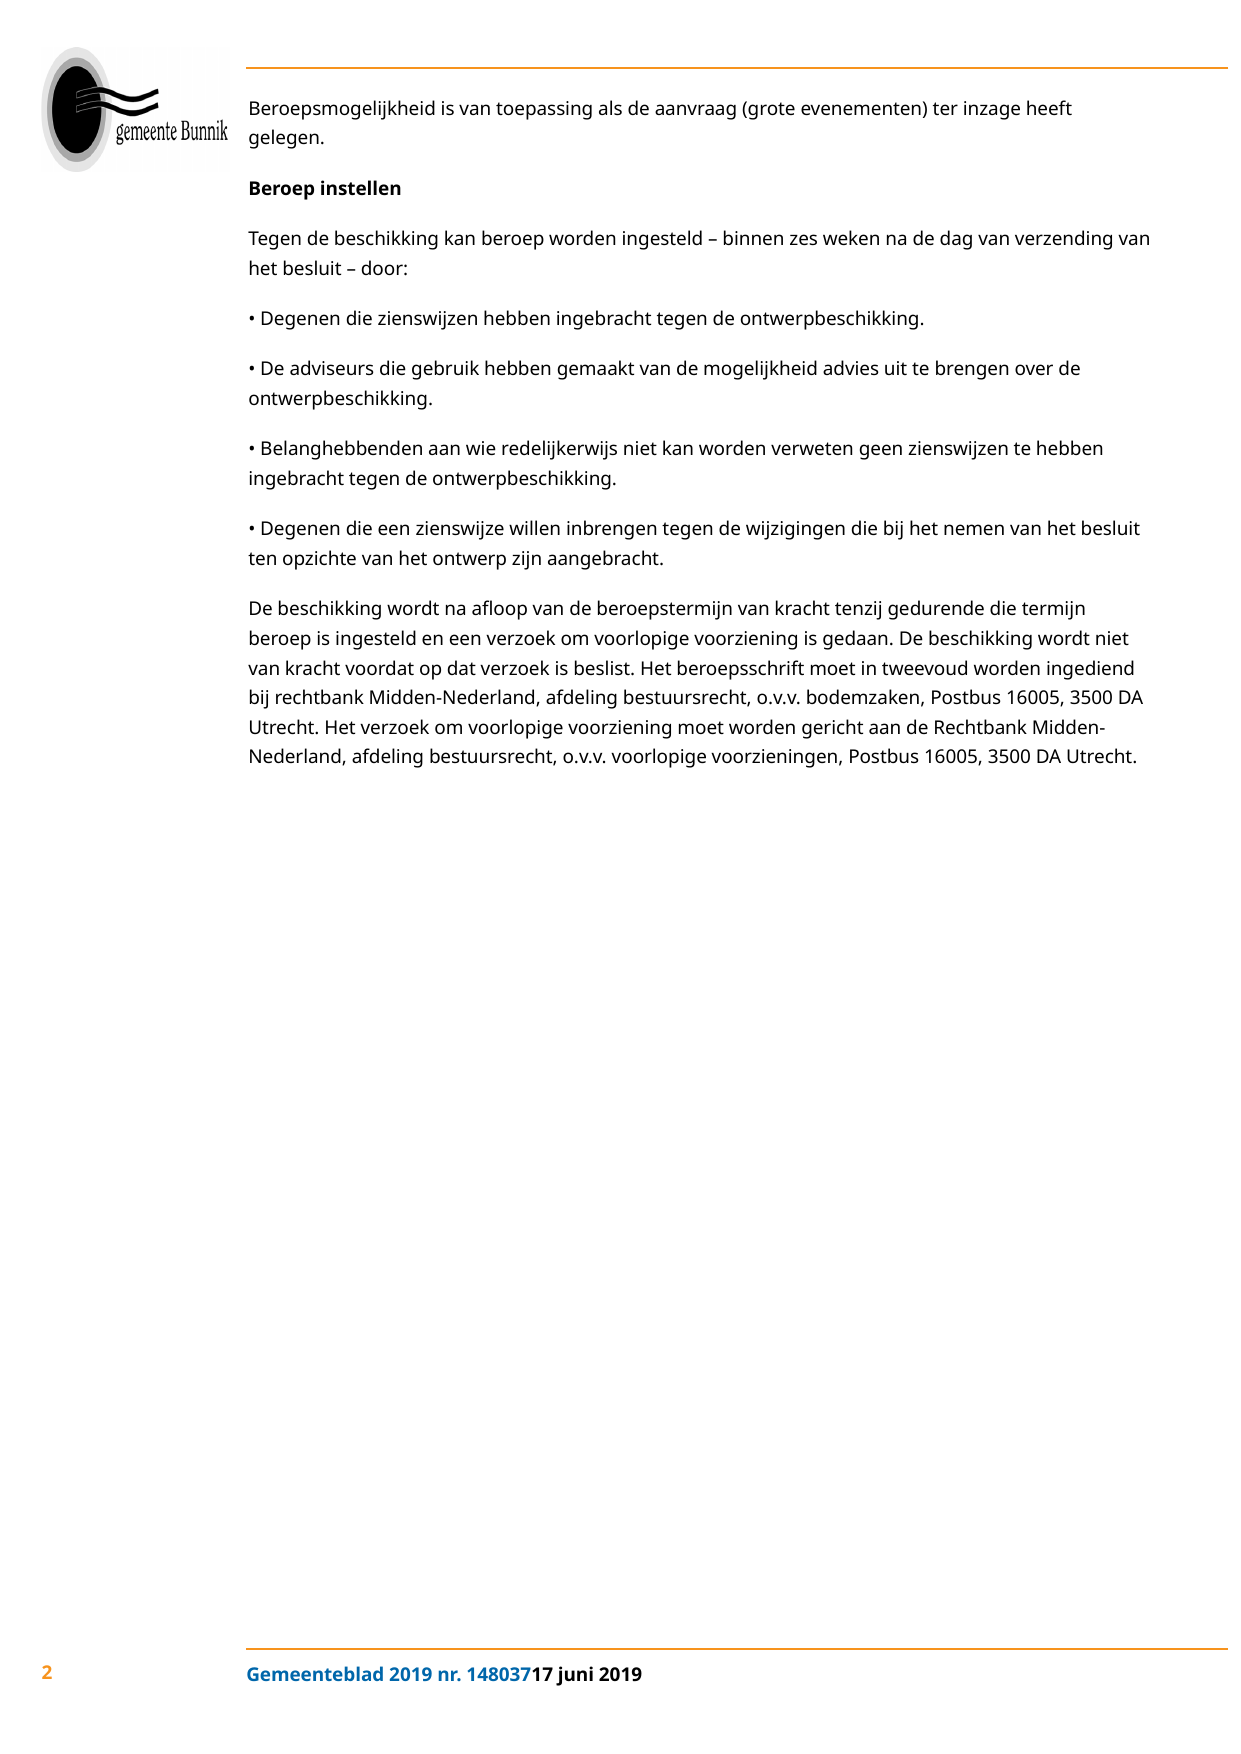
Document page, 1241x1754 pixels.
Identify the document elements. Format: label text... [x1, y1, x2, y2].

text • Belanghebbenden aan wie redelijkerwijs niet kan worden verweten geen zienswijzen te hebben ingebracht tegen de ontwerpbeschikking. [248, 436, 1152, 491]
text Beroep instellen [248, 175, 1152, 201]
text • Degenen die zienswijzen hebben ingebracht tegen de ontwerpbeschikking. [248, 305, 1152, 331]
text De beschikking wordt na afloop van de beroepstermijn van kracht tenzij gedurende die termijn beroep is ingesteld en een verzoek om voorlopige voorziening is gedaan. De beschikking wordt niet van kracht voordat op dat verzoek is beslist. Het beroepsschrift moet in tweevoud worden ingediend bij rechtbank Midden-Nederland, afdeling bestuursrecht, o.v.v. bodemzaken, Postbus 16005, 3500 DA Utrecht. Het verzoek om voorlopige voorziening moet worden gericht aan de Rechtbank Midden-Nederland, afdeling bestuursrecht, o.v.v. voorlopige voorzieningen, Postbus 16005, 3500 DA Utrecht. [248, 596, 1152, 769]
text • Degenen die een zienswijze willen inbrengen tegen de wijzigingen die bij het nemen van het besluit ten opzichte van het ontwerp zijn aangebracht. [248, 516, 1152, 571]
text Beroepsmogelijkheid is van toepassing als de aanvraag (grote evenementen) ter inzage heeft gelegen. [248, 95, 1152, 150]
picture [41, 47, 231, 172]
text • De adviseurs die gebruik hebben gemaakt van de mogelijkheid advies uit te brengen over de ontwerpbeschikking. [248, 356, 1152, 411]
text Tegen de beschikking kan beroep worden ingesteld – binnen zes weken na de dag van verzending van het besluit – door: [248, 225, 1152, 281]
